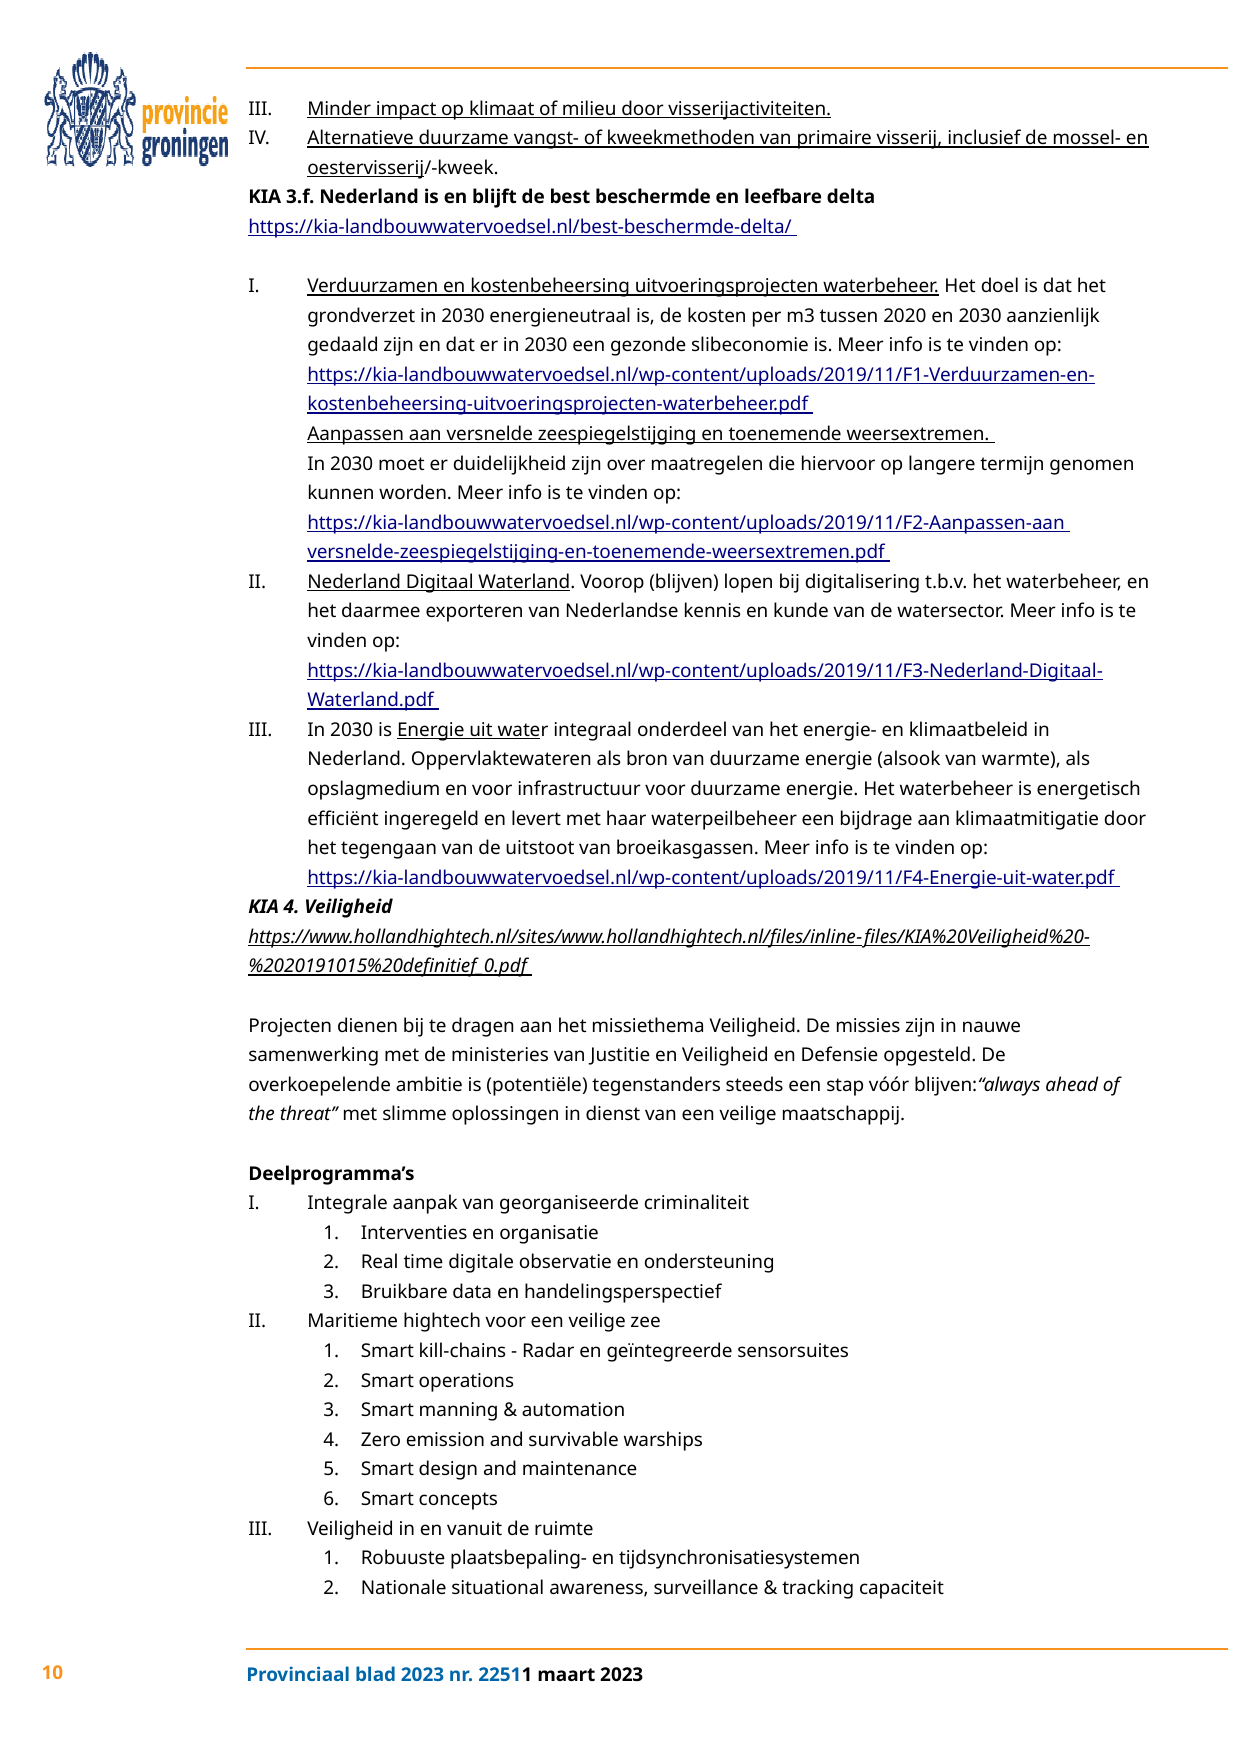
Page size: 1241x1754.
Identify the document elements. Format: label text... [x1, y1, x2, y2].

list Bruikbare data en handelingsperspectief [323, 1278, 1152, 1304]
list Robuuste plaatsbepaling- en tijdsynchronisatiesystemen [323, 1544, 1152, 1570]
list Smart concepts [323, 1485, 1152, 1511]
list https://kia-landbouwwatervoedsel.nl/wp-content/uploads/2019/11/F4-Energie-uit-water.pdf [248, 864, 1152, 890]
text KIA 4. Veiligheid [248, 893, 1152, 919]
list Minder impact op klimaat of milieu door visserijactiviteiten. [248, 95, 1152, 121]
list Smart kill-chains - Radar en geïntegreerde sensorsuites [323, 1337, 1152, 1363]
list Integrale aanpak van georganiseerde criminaliteit [248, 1189, 1152, 1215]
list Nederland Digitaal Waterland. Voorop (blijven) lopen bij digitalisering t.b.v. het waterbeheer, en het daarmee exporteren van Nederlandse kennis en kunde van de watersector. Meer info is te vinden op: [248, 568, 1152, 653]
picture [41, 47, 231, 172]
list In 2030 moet er duidelijkheid zijn over maatregelen die hiervoor op langere termijn genomen kunnen worden. Meer info is te vinden op: [248, 450, 1152, 505]
list Veiligheid in en vanuit de ruimte [248, 1515, 1152, 1541]
list Interventies en organisatie [323, 1219, 1152, 1245]
list Maritieme hightech voor een veilige zee [248, 1308, 1152, 1333]
list https://kia-landbouwwatervoedsel.nl/wp-content/uploads/2019/11/F3-Nederland-Digitaal-Waterland.pdf [248, 657, 1152, 712]
list Nationale situational awareness, surveillance & tracking capaciteit [323, 1574, 1152, 1600]
list In 2030 is Energie uit water integraal onderdeel van het energie- en klimaatbeleid in Nederland. Oppervlaktewateren als bron van duurzame energie (alsook van warmte), als opslagmedium en voor infrastructuur voor duurzame energie. Het waterbeheer is energetisch efficiënt ingeregeld en levert met haar waterpeilbeheer een bijdrage aan klimaatmitigatie door het tegengaan van de uitstoot van broeikasgassen. Meer info is te vinden op: [248, 716, 1152, 860]
text https://www.hollandhightech.nl/sites/www.hollandhightech.nl/files/inline‑files/KIA%20Veiligheid%20-%2020191015%20definitief_0.pdf [248, 923, 1152, 978]
text Projecten dienen bij te dragen aan het missiethema Veiligheid. De missies zijn in nauwe samenwerking met de ministeries van Justitie en Veiligheid en Defensie opgesteld. De overkoepelende ambitie is (potentiële) tegenstanders steeds een stap vóór blijven:“always ahead of the threat’’ met slimme oplossingen in dienst van een veilige maatschappij. [248, 1012, 1152, 1126]
list Alternatieve duurzame vangst- of kweekmethoden van primaire visserij, inclusief de mossel- en oestervisserij/-kweek. [248, 124, 1152, 180]
list https://kia-landbouwwatervoedsel.nl/wp-content/uploads/2019/11/F2-Aanpassen-aan versnelde-zeespiegelstijging-en-toenemende-weersextremen.pdf [248, 509, 1152, 564]
list Aanpassen aan versnelde zeespiegelstijging en toenemende weersextremen. [248, 420, 1152, 446]
text Deelprogramma’s [248, 1160, 1152, 1186]
list Smart operations [323, 1367, 1152, 1393]
list Verduurzamen en kostenbeheersing uitvoeringsprojecten waterbeheer. Het doel is dat het grondverzet in 2030 energieneutraal is, de kosten per m3 tussen 2020 en 2030 aanzienlijk gedaald zijn en dat er in 2030 een gezonde slibeconomie is. Meer info is te vinden op: https://kia-landbouwwatervoedsel.nl/wp-content/uploads/2019/11/F1-Verduurzamen-en-kostenbeheersing-uitvoeringsprojecten-waterbeheer.pdf [248, 272, 1152, 416]
list Smart design and maintenance [323, 1456, 1152, 1481]
text https://kia-landbouwwatervoedsel.nl/best-beschermde-delta/ [248, 213, 1152, 239]
list Zero emission and survivable warships [323, 1426, 1152, 1452]
list Smart manning & automation [323, 1396, 1152, 1422]
list Real time digitale observatie en ondersteuning [323, 1248, 1152, 1274]
text KIA 3.f. Nederland is en blijft de best beschermde en leefbare delta [248, 183, 1152, 209]
